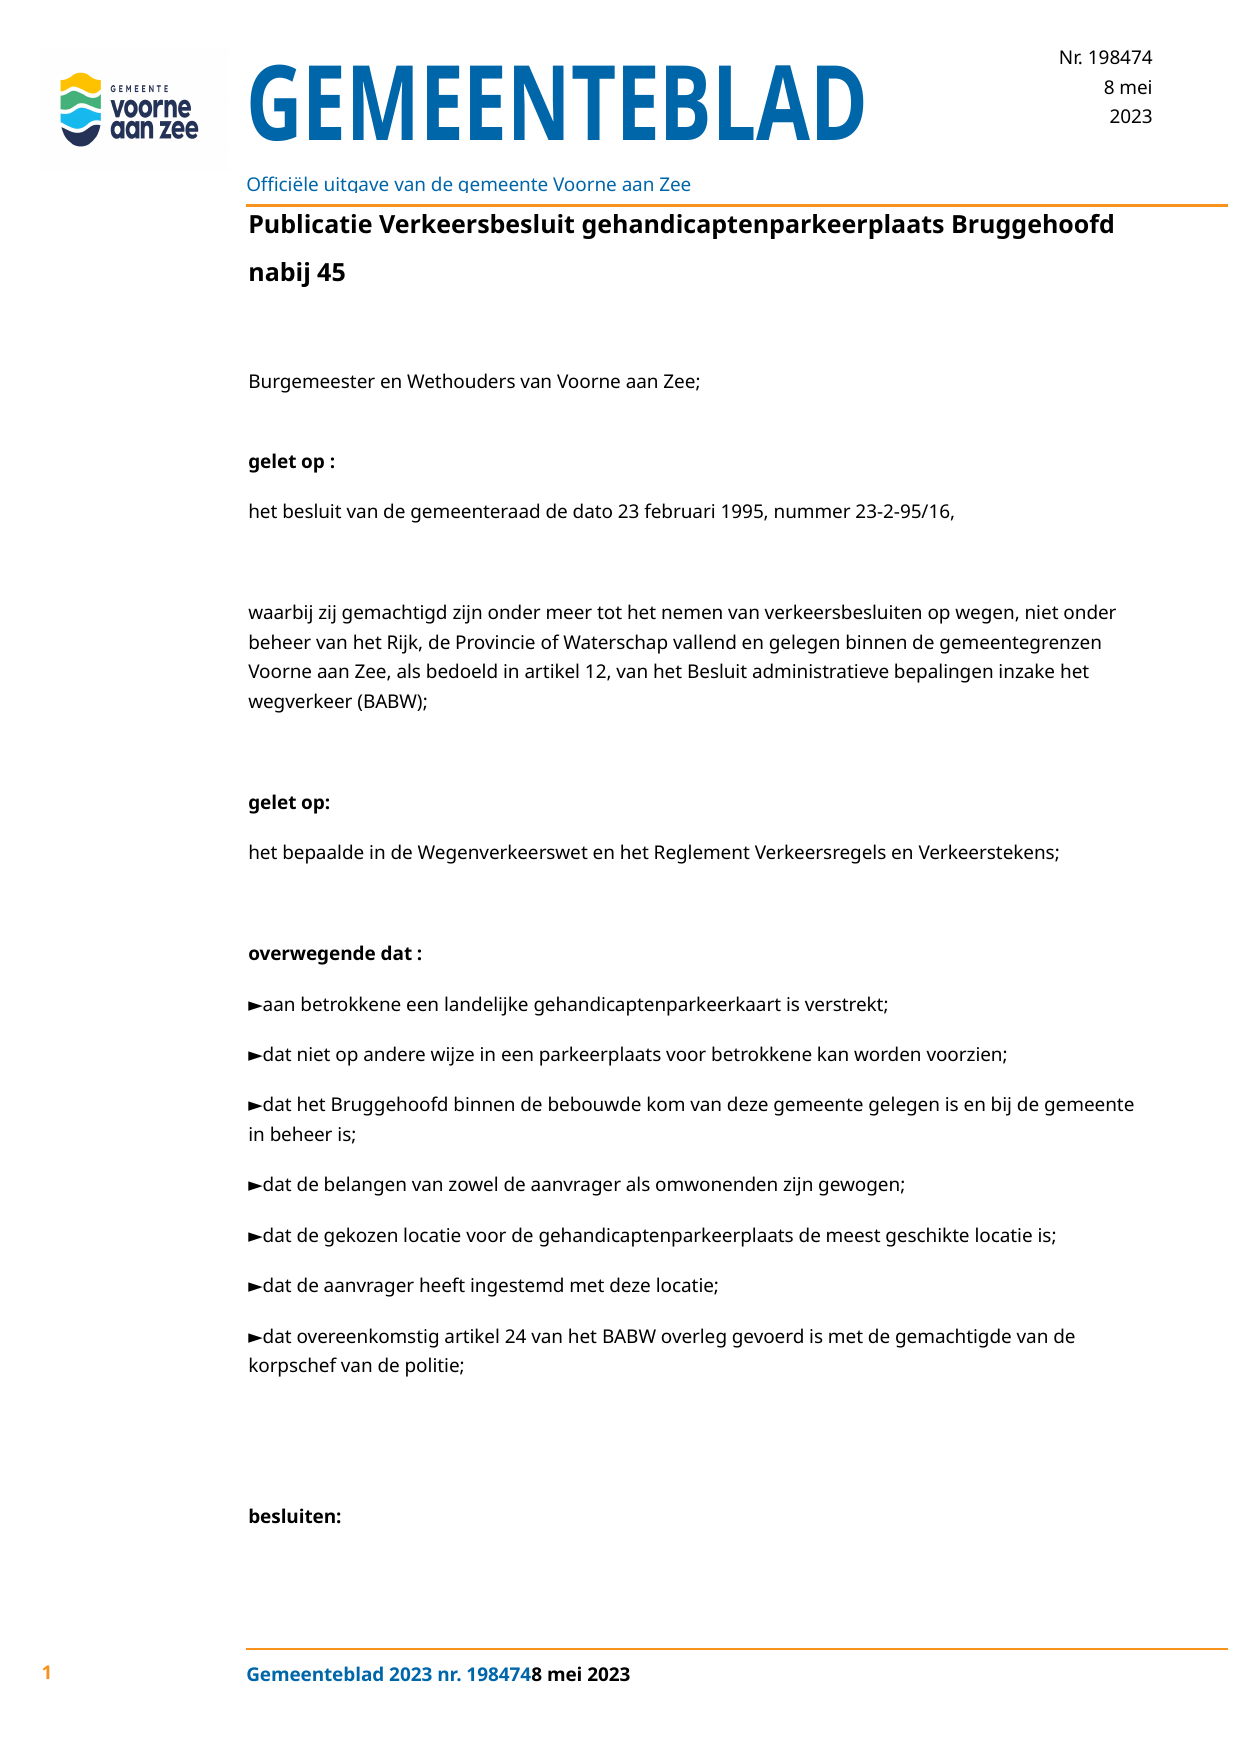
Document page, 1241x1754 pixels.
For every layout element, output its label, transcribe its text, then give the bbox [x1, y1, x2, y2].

text besluiten: [248, 1504, 1152, 1529]
text ►dat de aanvrager heeft ingestemd met deze locatie; [248, 1272, 1152, 1298]
text ►dat de belangen van zowel de aanvrager als omwonenden zijn gewogen; [248, 1172, 1152, 1197]
text gelet op: [248, 789, 1152, 815]
text Publicatie Verkeersbesluit gehandicaptenparkeerplaats Bruggehoofd nabij 45 [248, 207, 1152, 288]
text ►dat niet op andere wijze in een parkeerplaats voor betrokkene kan worden voorzien; [248, 1041, 1152, 1067]
text het besluit van de gemeenteraad de dato 23 februari 1995, nummer 23-2-95/16, [248, 499, 1152, 524]
text overwegende dat : [248, 940, 1152, 966]
text het bepaalde in de Wegenverkeerswet en het Reglement Verkeersregels en Verkeerstekens; [248, 839, 1152, 865]
text waarbij zij gemachtigd zijn onder meer tot het nemen van verkeersbesluiten op wegen, niet onder beheer van het Rijk, de Provincie of Waterschap vallend en gelegen binnen de gemeentegrenzen Voorne aan Zee, als bedoeld in artikel 12, van het Besluit administratieve bepalingen inzake het wegverkeer (BABW); [248, 599, 1152, 714]
picture [41, 47, 231, 172]
text ►dat de gekozen locatie voor de gehandicaptenparkeerplaats de meest geschikte locatie is; [248, 1222, 1152, 1248]
text gelet op : [248, 448, 1152, 474]
text ►aan betrokkene een landelijke gehandicaptenparkeerkaart is verstrekt; [248, 991, 1152, 1016]
text Burgemeester en Wethouders van Voorne aan Zee; [248, 368, 1152, 394]
text ►dat overeenkomstig artikel 24 van het BABW overleg gevoerd is met de gemachtigde van de korpschef van de politie; [248, 1323, 1152, 1378]
text ►dat het Bruggehoofd binnen de bebouwde kom van deze gemeente gelegen is en bij de gemeente in beheer is; [248, 1092, 1152, 1147]
